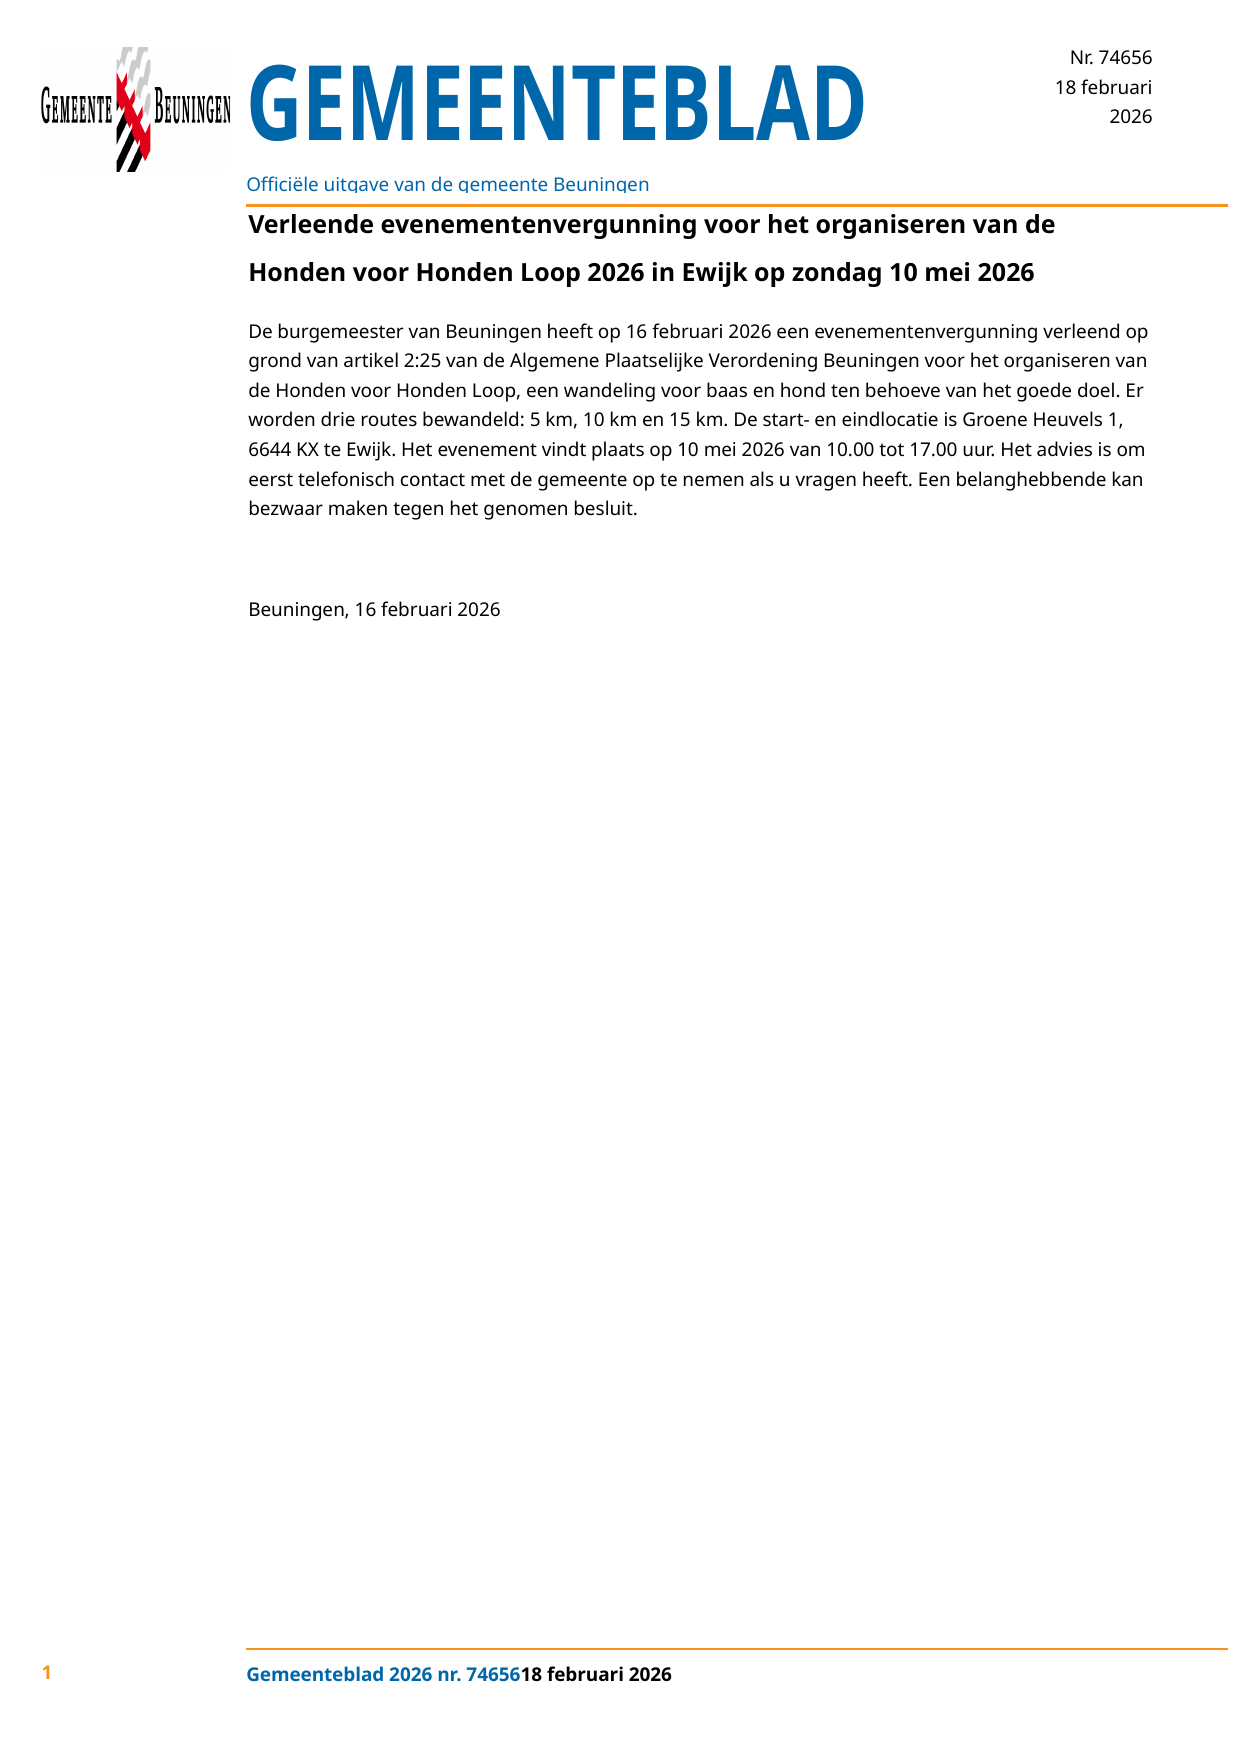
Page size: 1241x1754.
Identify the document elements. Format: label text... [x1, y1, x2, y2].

text De burgemeester van Beuningen heeft op 16 februari 2026 een evenementenvergunning verleend op grond van artikel 2:25 van de Algemene Plaatselijke Verordening Beuningen voor het organiseren van de Honden voor Honden Loop, een wandeling voor baas en hond ten behoeve van het goede doel. Er worden drie routes bewandeld: 5 km, 10 km en 15 km. De start- en eindlocatie is Groene Heuvels 1, 6644 KX te Ewijk. Het evenement vindt plaats op 10 mei 2026 van 10.00 tot 17.00 uur. Het advies is om eerst telefonisch contact met de gemeente op te nemen als u vragen heeft. Een belanghebbende kan bezwaar maken tegen het genomen besluit. [248, 318, 1152, 521]
picture [41, 47, 231, 172]
text Beuningen, 16 februari 2026 [248, 596, 1152, 622]
text Verleende evenementenvergunning voor het organiseren van de Honden voor Honden Loop 2026 in Ewijk op zondag 10 mei 2026 [248, 207, 1152, 288]
